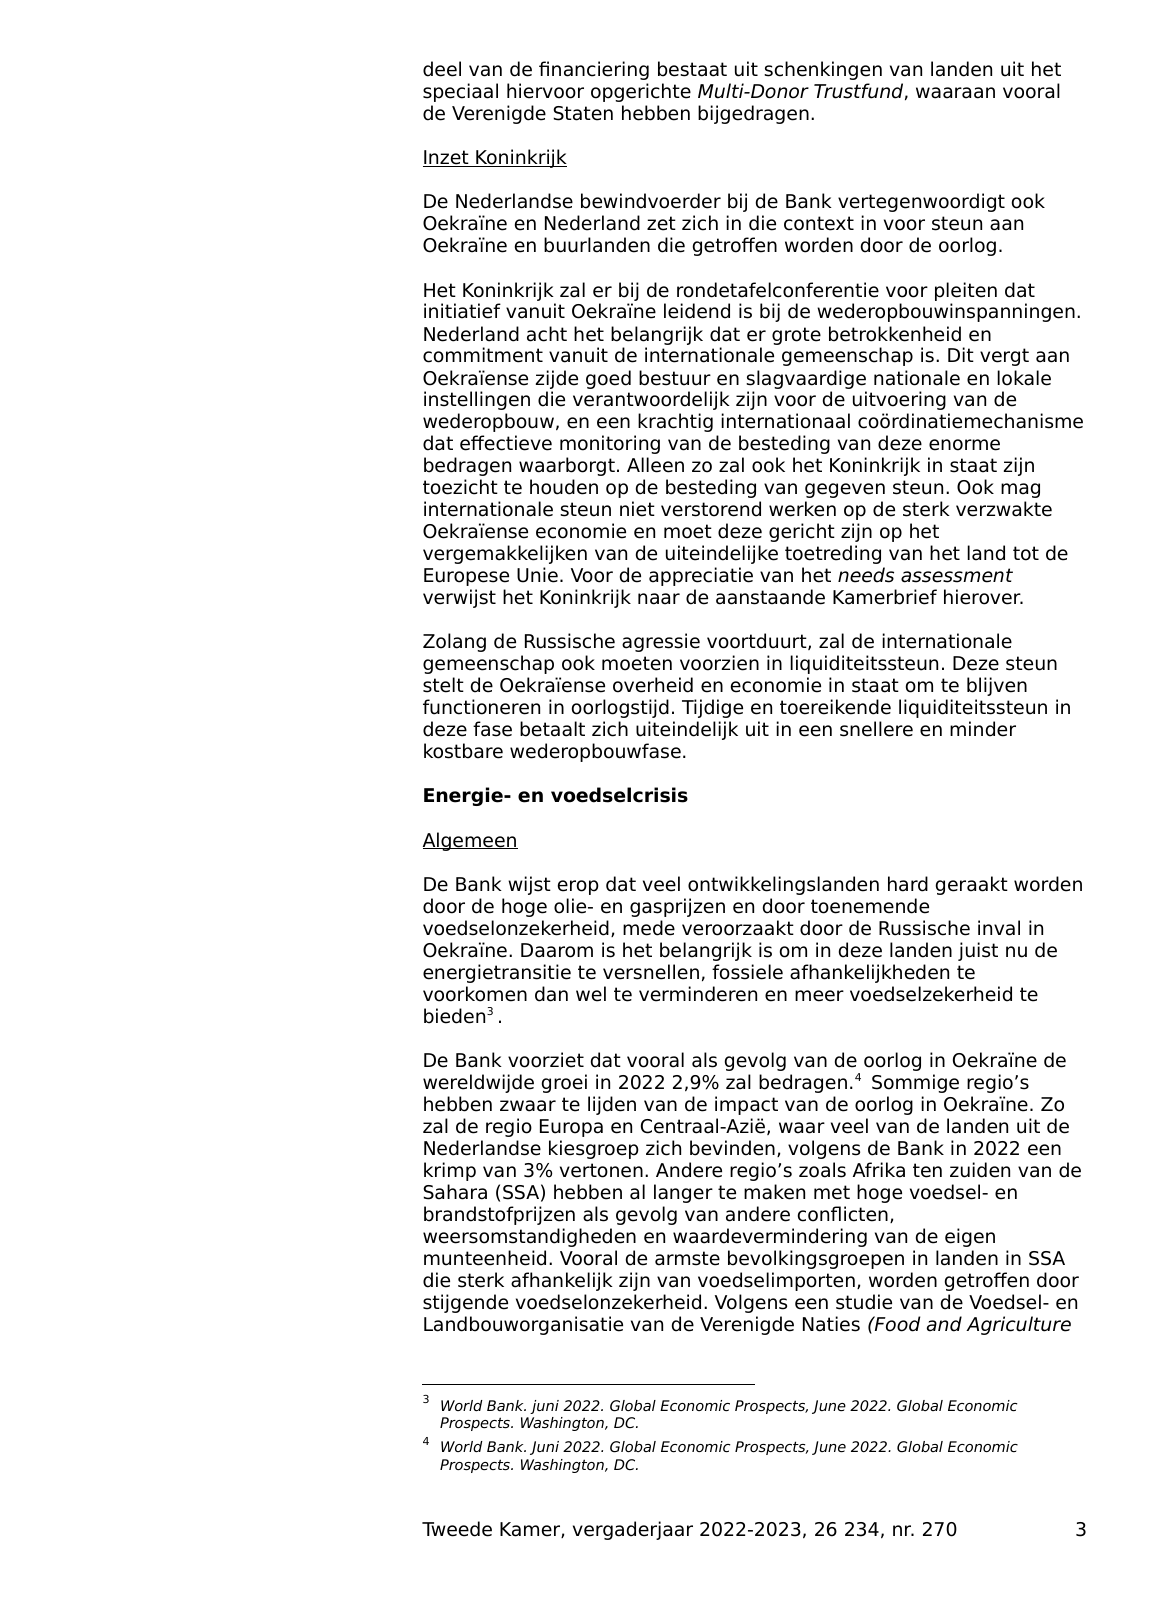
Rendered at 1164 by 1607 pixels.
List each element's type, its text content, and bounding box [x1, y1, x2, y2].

text deel van de financiering bestaat uit schenkingen van landen uit het speciaal hiervoor opgerichte Multi-Donor Trustfund, waaraan vooral de Verenigde Staten hebben bijgedragen. [422, 59, 1087, 125]
text World Bank. Juni 2022. Global Economic Prospects, June 2022. Global Economic Prospects. Washington, DC. [422, 1435, 1087, 1474]
text De Nederlandse bewindvoerder bij de Bank vertegenwoordigt ook Oekraïne en Nederland zet zich in die context in voor steun aan Oekraïne en buurlanden die getroffen worden door de oorlog. [422, 191, 1087, 257]
text De Bank wijst erop dat veel ontwikkelingslanden hard geraakt worden door de hoge olie- en gasprijzen en door toenemende voedselonzekerheid, mede veroorzaakt door de Russische inval in Oekraïne. Daarom is het belangrijk is om in deze landen juist nu de energietransitie te versnellen, fossiele afhankelijkheden te voorkomen dan wel te verminderen en meer voedselzekerheid te bieden. [422, 874, 1087, 1028]
text De Bank voorziet dat vooral als gevolg van de oorlog in Oekraïne de wereldwijde groei in 2022 2,9% zal bedragen. Sommige regio’s hebben zwaar te lijden van de impact van de oorlog in Oekraïne. Zo zal de regio Europa en Centraal-Azië, waar veel van de landen uit de Nederlandse kiesgroep zich bevinden, volgens de Bank in 2022 een krimp van 3% vertonen. Andere regio’s zoals Afrika ten zuiden van de Sahara (SSA) hebben al langer te maken met hoge voedsel- en brandstofprijzen als gevolg van andere conflicten, weersomstandigheden en waardevermindering van de eigen munteenheid. Vooral de armste bevolkingsgroepen in landen in SSA die sterk afhankelijk zijn van voedselimporten, worden getroffen door stijgende voedselonzekerheid. Volgens een studie van de Voedsel- en Landbouworganisatie van de Verenigde Naties (Food and Agriculture [422, 1050, 1087, 1336]
subtitle Algemeen [422, 829, 1087, 852]
text Het Koninkrijk zal er bij de rondetafelconferentie voor pleiten dat initiatief vanuit Oekraïne leidend is bij de wederopbouwinspanningen. Nederland acht het belangrijk dat er grote betrokkenheid en commitment vanuit de internationale gemeenschap is. Dit vergt aan Oekraïense zijde goed bestuur en slagvaardige nationale en lokale instellingen die verantwoordelijk zijn voor de uitvoering van de wederopbouw, en een krachtig internationaal coördinatiemechanisme dat effectieve monitoring van de besteding van deze enorme bedragen waarborgt. Alleen zo zal ook het Koninkrijk in staat zijn toezicht te houden op de besteding van gegeven steun. Ook mag internationale steun niet verstorend werken op de sterk verzwakte Oekraïense economie en moet deze gericht zijn op het vergemakkelijken van de uiteindelijke toetreding van het land tot de Europese Unie. Voor de appreciatie van het needs assessment verwijst het Koninkrijk naar de aanstaande Kamerbrief hierover. [422, 279, 1087, 609]
subtitle Inzet Koninkrijk [422, 147, 1087, 169]
text Zolang de Russische agressie voortduurt, zal de internationale gemeenschap ook moeten voorzien in liquiditeitssteun. Deze steun stelt de Oekraïense overheid en economie in staat om te blijven functioneren in oorlogstijd. Tijdige en toereikende liquiditeitssteun in deze fase betaalt zich uiteindelijk uit in een snellere en minder kostbare wederopbouwfase. [422, 631, 1087, 763]
text World Bank. juni 2022. Global Economic Prospects, June 2022. Global Economic Prospects. Washington, DC. [422, 1393, 1087, 1432]
subtitle Energie- en voedselcrisis [422, 785, 1087, 807]
